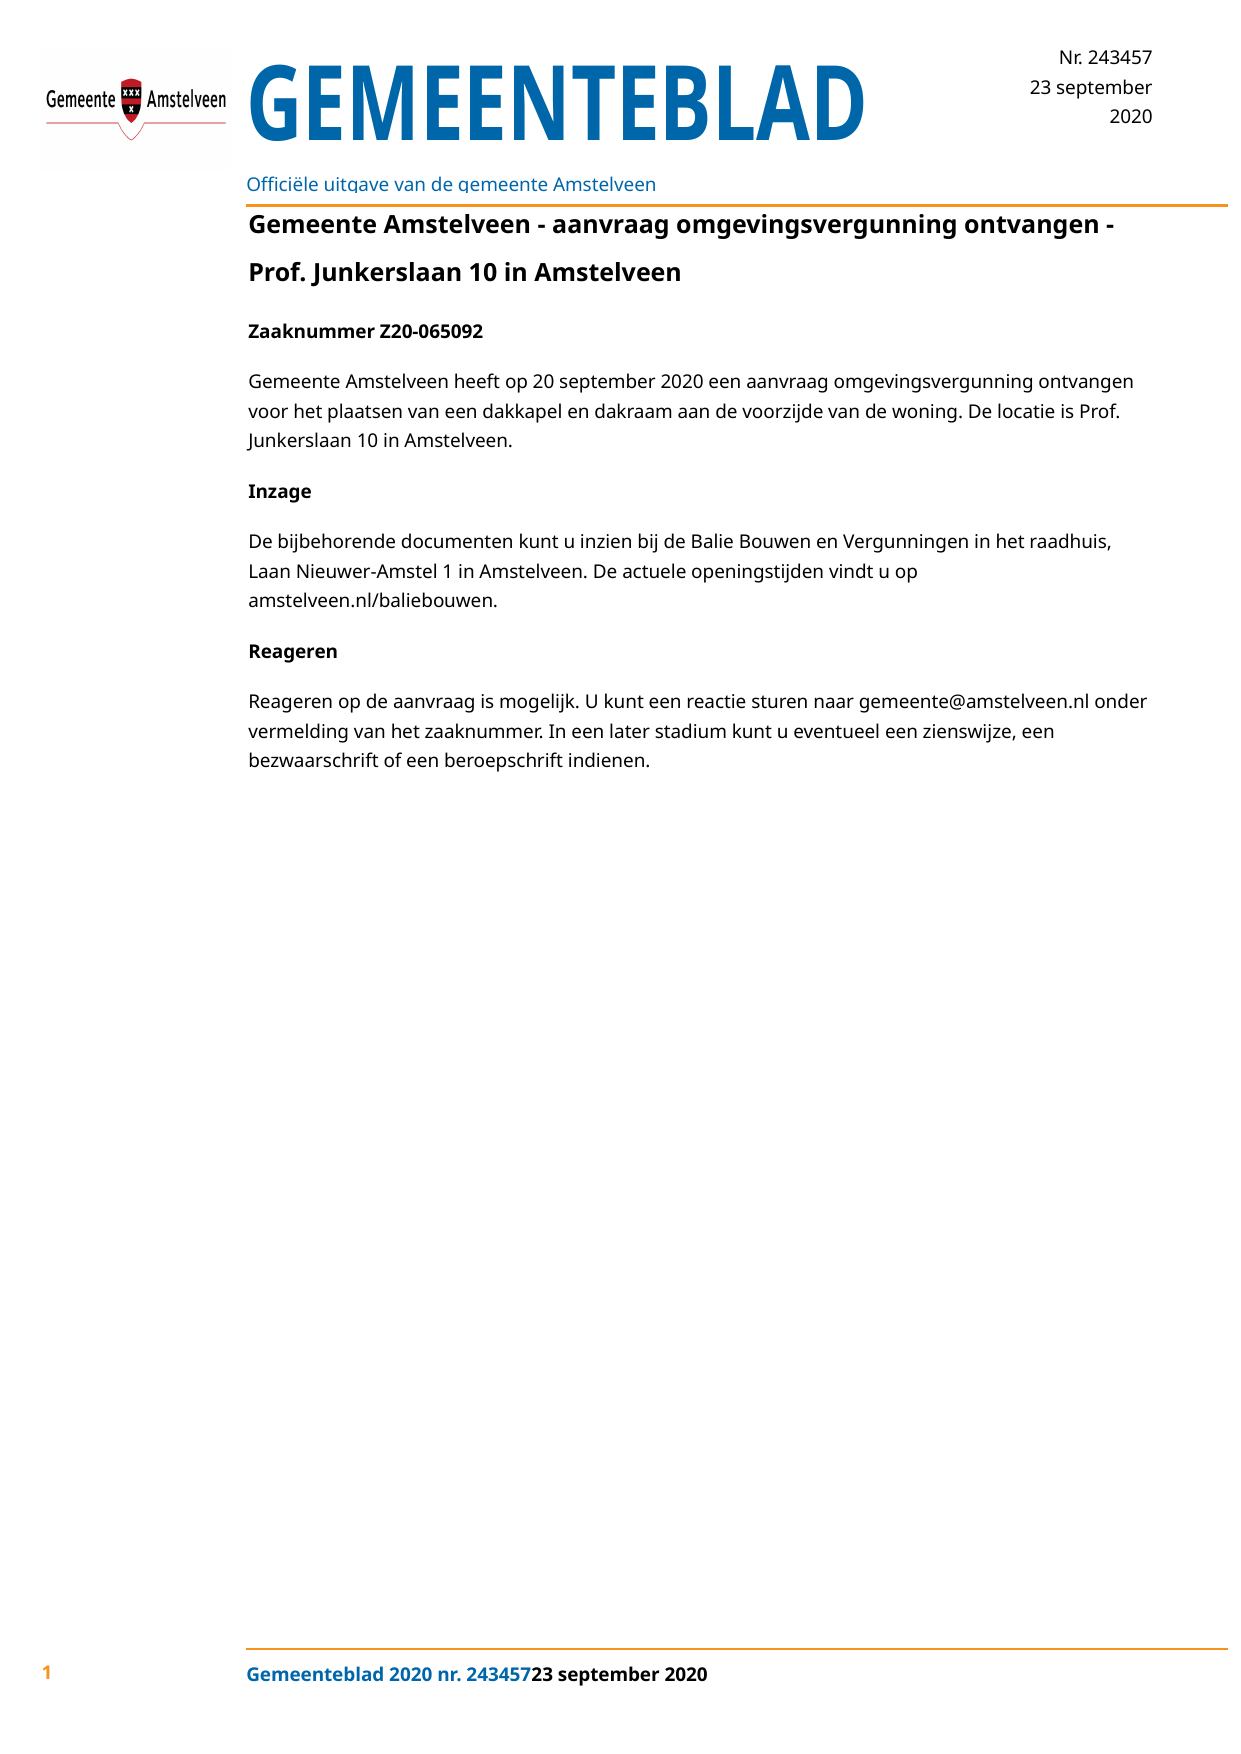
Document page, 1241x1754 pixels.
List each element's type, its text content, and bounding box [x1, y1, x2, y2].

text Gemeente Amstelveen heeft op 20 september 2020 een aanvraag omgevingsvergunning ontvangen voor het plaatsen van een dakkapel en dakraam aan de voorzijde van de woning. De locatie is Prof. Junkerslaan 10 in Amstelveen. [248, 368, 1152, 453]
text Reageren [248, 638, 1152, 664]
picture [41, 47, 231, 172]
text De bijbehorende documenten kunt u inzien bij de Balie Bouwen en Vergunningen in het raadhuis, Laan Nieuwer-Amstel 1 in Amstelveen. De actuele openingstijden vindt u op amstelveen.nl/baliebouwen. [248, 528, 1152, 613]
text Zaaknummer Z20-065092 [248, 318, 1152, 344]
text Gemeente Amstelveen - aanvraag omgevingsvergunning ontvangen - Prof. Junkerslaan 10 in Amstelveen [248, 207, 1152, 288]
text Reageren op de aanvraag is mogelijk. U kunt een reactie sturen naar gemeente@amstelveen.nl onder vermelding van het zaaknummer. In een later stadium kunt u eventueel een zienswijze, een bezwaarschrift of een beroepschrift indienen. [248, 688, 1152, 773]
text Inzage [248, 478, 1152, 504]
